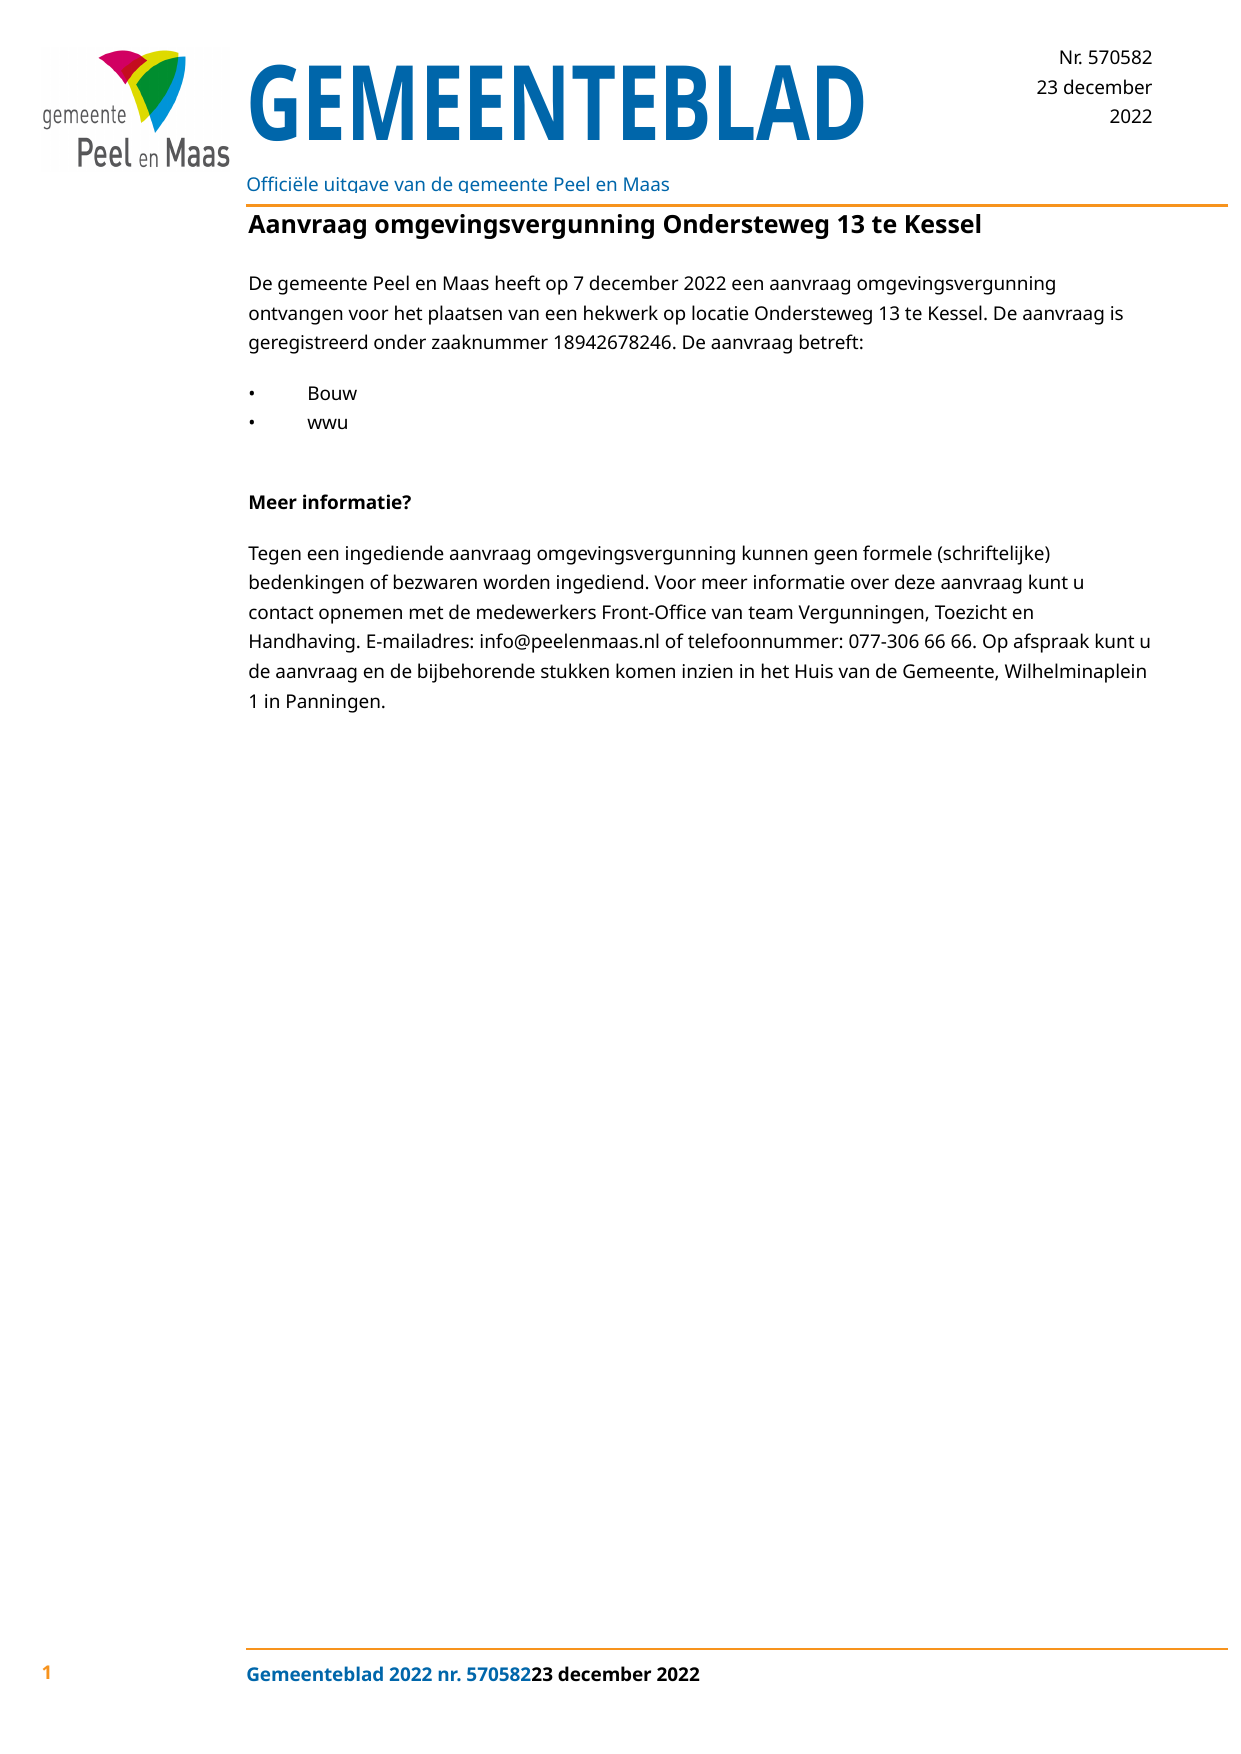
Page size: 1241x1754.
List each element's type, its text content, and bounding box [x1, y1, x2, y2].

list wwu [248, 409, 1152, 435]
text De gemeente Peel en Maas heeft op 7 december 2022 een aanvraag omgevingsvergunning ontvangen voor het plaatsen van een hekwerk op locatie Ondersteweg 13 te Kessel. De aanvraag is geregistreerd onder zaaknummer 18942678246. De aanvraag betreft: [248, 270, 1152, 355]
list Bouw [248, 380, 1152, 406]
text Aanvraag omgevingsvergunning Ondersteweg 13 te Kessel [248, 207, 1152, 241]
text Meer informatie? [248, 489, 1152, 515]
text Tegen een ingediende aanvraag omgevingsvergunning kunnen geen formele (schriftelijke) bedenkingen of bezwaren worden ingediend. Voor meer informatie over deze aanvraag kunt u contact opnemen met de medewerkers Front-Office van team Vergunningen, Toezicht en Handhaving. E-mailadres: info@peelenmaas.nl of telefoonnummer: 077-306 66 66. Op afspraak kunt u de aanvraag en de bijbehorende stukken komen inzien in het Huis van de Gemeente, Wilhelminaplein 1 in Panningen. [248, 540, 1152, 713]
picture [41, 47, 231, 172]
